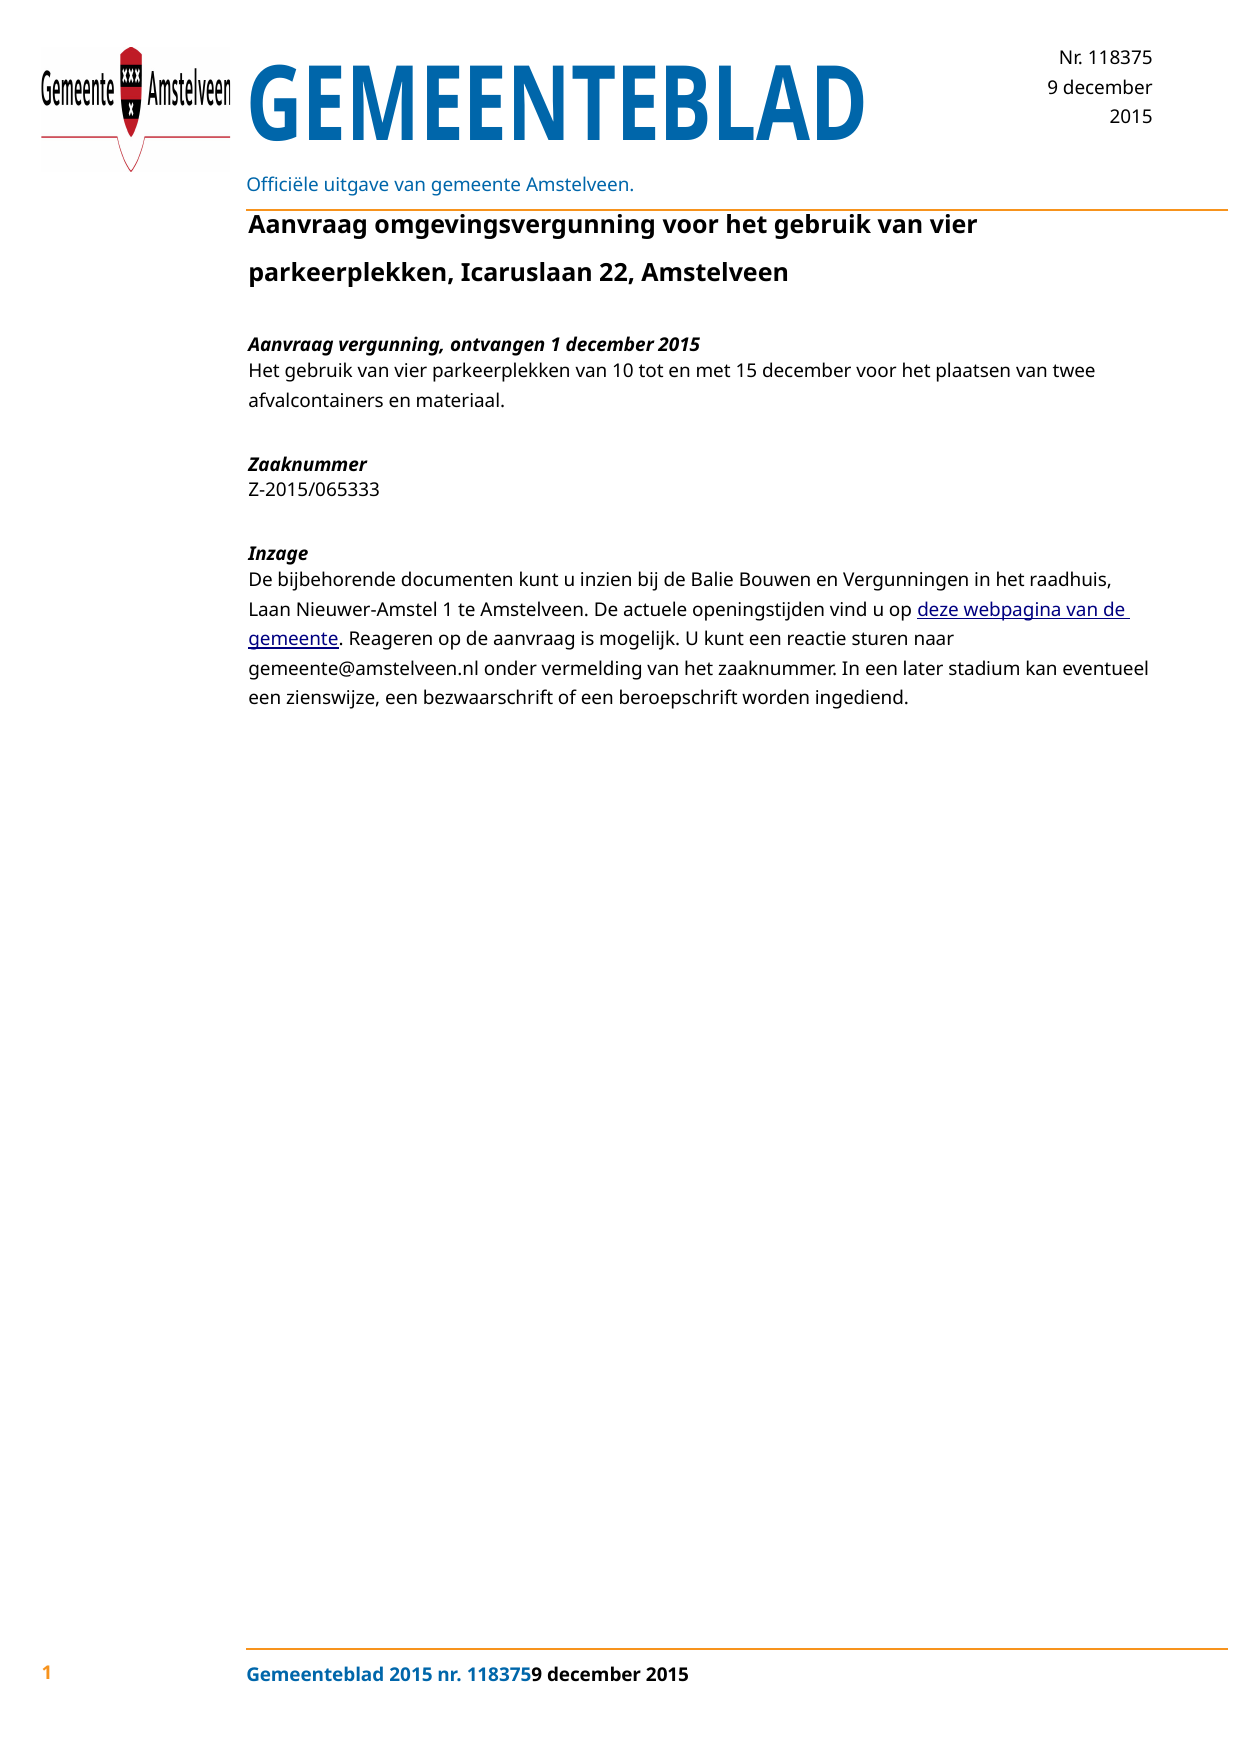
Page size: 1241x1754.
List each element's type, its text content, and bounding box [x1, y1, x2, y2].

text Inzage [248, 540, 1152, 566]
text De bijbehorende documenten kunt u inzien bij de Balie Bouwen en Vergunningen in het raadhuis, Laan Nieuwer-Amstel 1 te Amstelveen. De actuele openingstijden vind u op deze webpagina van de gemeente. Reageren op de aanvraag is mogelijk. U kunt een reactie sturen naar gemeente@amstelveen.nl onder vermelding van het zaaknummer. In een later stadium kan eventueel een zienswijze, een bezwaarschrift of een beroepschrift worden ingediend. [248, 566, 1152, 710]
text Z-2015/065333 [248, 476, 1152, 502]
text Aanvraag omgevingsvergunning voor het gebruik van vier parkeerplekken, Icaruslaan 22, Amstelveen [248, 211, 1152, 288]
text Aanvraag vergunning, ontvangen 1 december 2015 [248, 331, 1152, 357]
text Zaaknummer [248, 451, 1152, 476]
picture [41, 47, 231, 172]
text Het gebruik van vier parkeerplekken van 10 tot en met 15 december voor het plaatsen van twee afvalcontainers en materiaal. [248, 357, 1152, 412]
